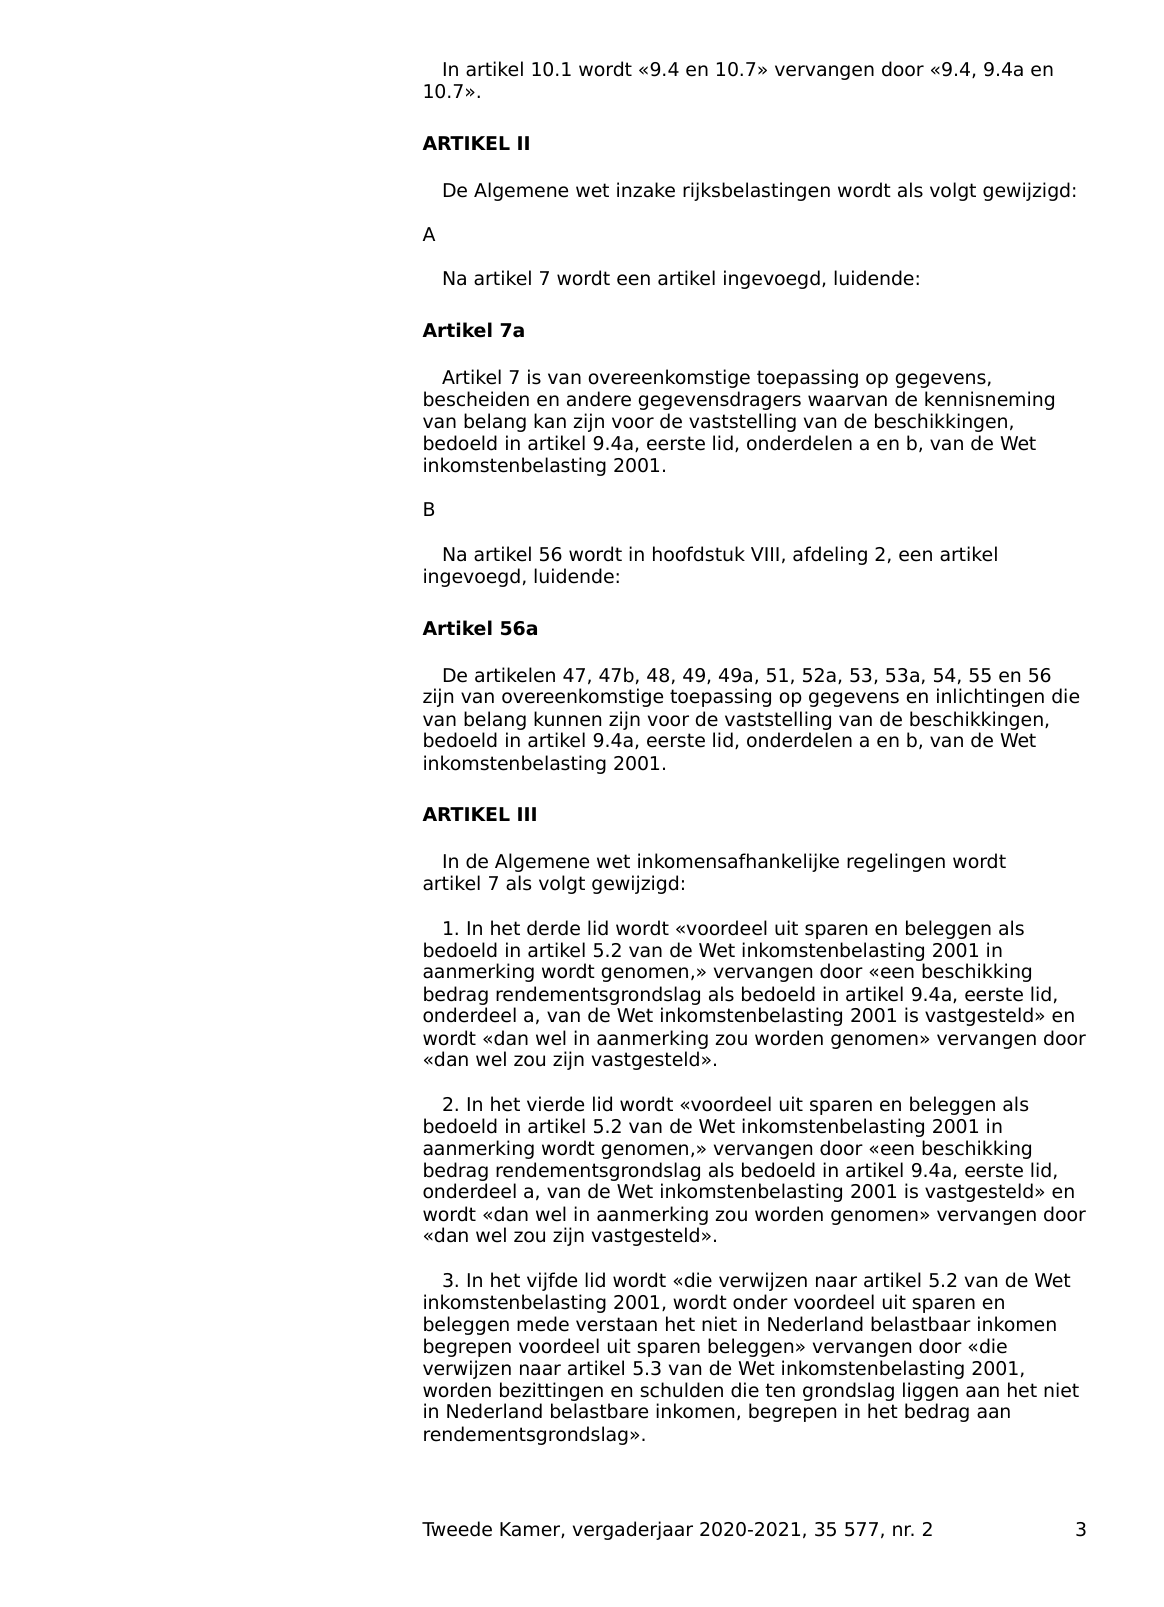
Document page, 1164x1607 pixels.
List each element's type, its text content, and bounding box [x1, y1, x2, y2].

text In de Algemene wet inkomensafhankelijke regelingen wordt artikel 7 als volgt gewijzigd: [422, 851, 1087, 895]
text Artikel 7 is van overeenkomstige toepassing op gegevens, bescheiden en andere gegevensdragers waarvan de kennisneming van belang kan zijn voor de vaststelling van de beschikkingen, bedoeld in artikel 9.4a, eerste lid, onderdelen a en b, van de Wet inkomstenbelasting 2001. [422, 367, 1087, 477]
text De Algemene wet inzake rijksbelastingen wordt als volgt gewijzigd: [422, 180, 1087, 202]
text 3. In het vijfde lid wordt «die verwijzen naar artikel 5.2 van de Wet inkomstenbelasting 2001, wordt onder voordeel uit sparen en beleggen mede verstaan het niet in Nederland belastbaar inkomen begrepen voordeel uit sparen beleggen» vervangen door «die verwijzen naar artikel 5.3 van de Wet inkomstenbelasting 2001, worden bezittingen en schulden die ten grondslag liggen aan het niet in Nederland belastbare inkomen, begrepen in het bedrag aan rendementsgrondslag». [422, 1269, 1087, 1445]
text De artikelen 47, 47b, 48, 49, 49a, 51, 52a, 53, 53a, 54, 55 en 56 zijn van overeenkomstige toepassing op gegevens en inlichtingen die van belang kunnen zijn voor de vaststelling van de beschikkingen, bedoeld in artikel 9.4a, eerste lid, onderdelen a en b, van de Wet inkomstenbelasting 2001. [422, 664, 1087, 774]
subtitle Artikel 7a [422, 320, 1087, 342]
text B [422, 499, 1087, 521]
subtitle ARTIKEL III [422, 804, 1087, 826]
text A [422, 224, 1087, 246]
text Na artikel 56 wordt in hoofdstuk VIII, afdeling 2, een artikel ingevoegd, luidende: [422, 543, 1087, 587]
subtitle ARTIKEL II [422, 133, 1087, 155]
subtitle Artikel 56a [422, 617, 1087, 639]
text Na artikel 7 wordt een artikel ingevoegd, luidende: [422, 268, 1087, 290]
text 2. In het vierde lid wordt «voordeel uit sparen en beleggen als bedoeld in artikel 5.2 van de Wet inkomstenbelasting 2001 in aanmerking wordt genomen,» vervangen door «een beschikking bedrag rendementsgrondslag als bedoeld in artikel 9.4a, eerste lid, onderdeel a, van de Wet inkomstenbelasting 2001 is vastgesteld» en wordt «dan wel in aanmerking zou worden genomen» vervangen door «dan wel zou zijn vastgesteld». [422, 1093, 1087, 1247]
text 1. In het derde lid wordt «voordeel uit sparen en beleggen als bedoeld in artikel 5.2 van de Wet inkomstenbelasting 2001 in aanmerking wordt genomen,» vervangen door «een beschikking bedrag rendementsgrondslag als bedoeld in artikel 9.4a, eerste lid, onderdeel a, van de Wet inkomstenbelasting 2001 is vastgesteld» en wordt «dan wel in aanmerking zou worden genomen» vervangen door «dan wel zou zijn vastgesteld». [422, 917, 1087, 1071]
text In artikel 10.1 wordt «9.4 en 10.7» vervangen door «9.4, 9.4a en 10.7». [422, 59, 1087, 103]
